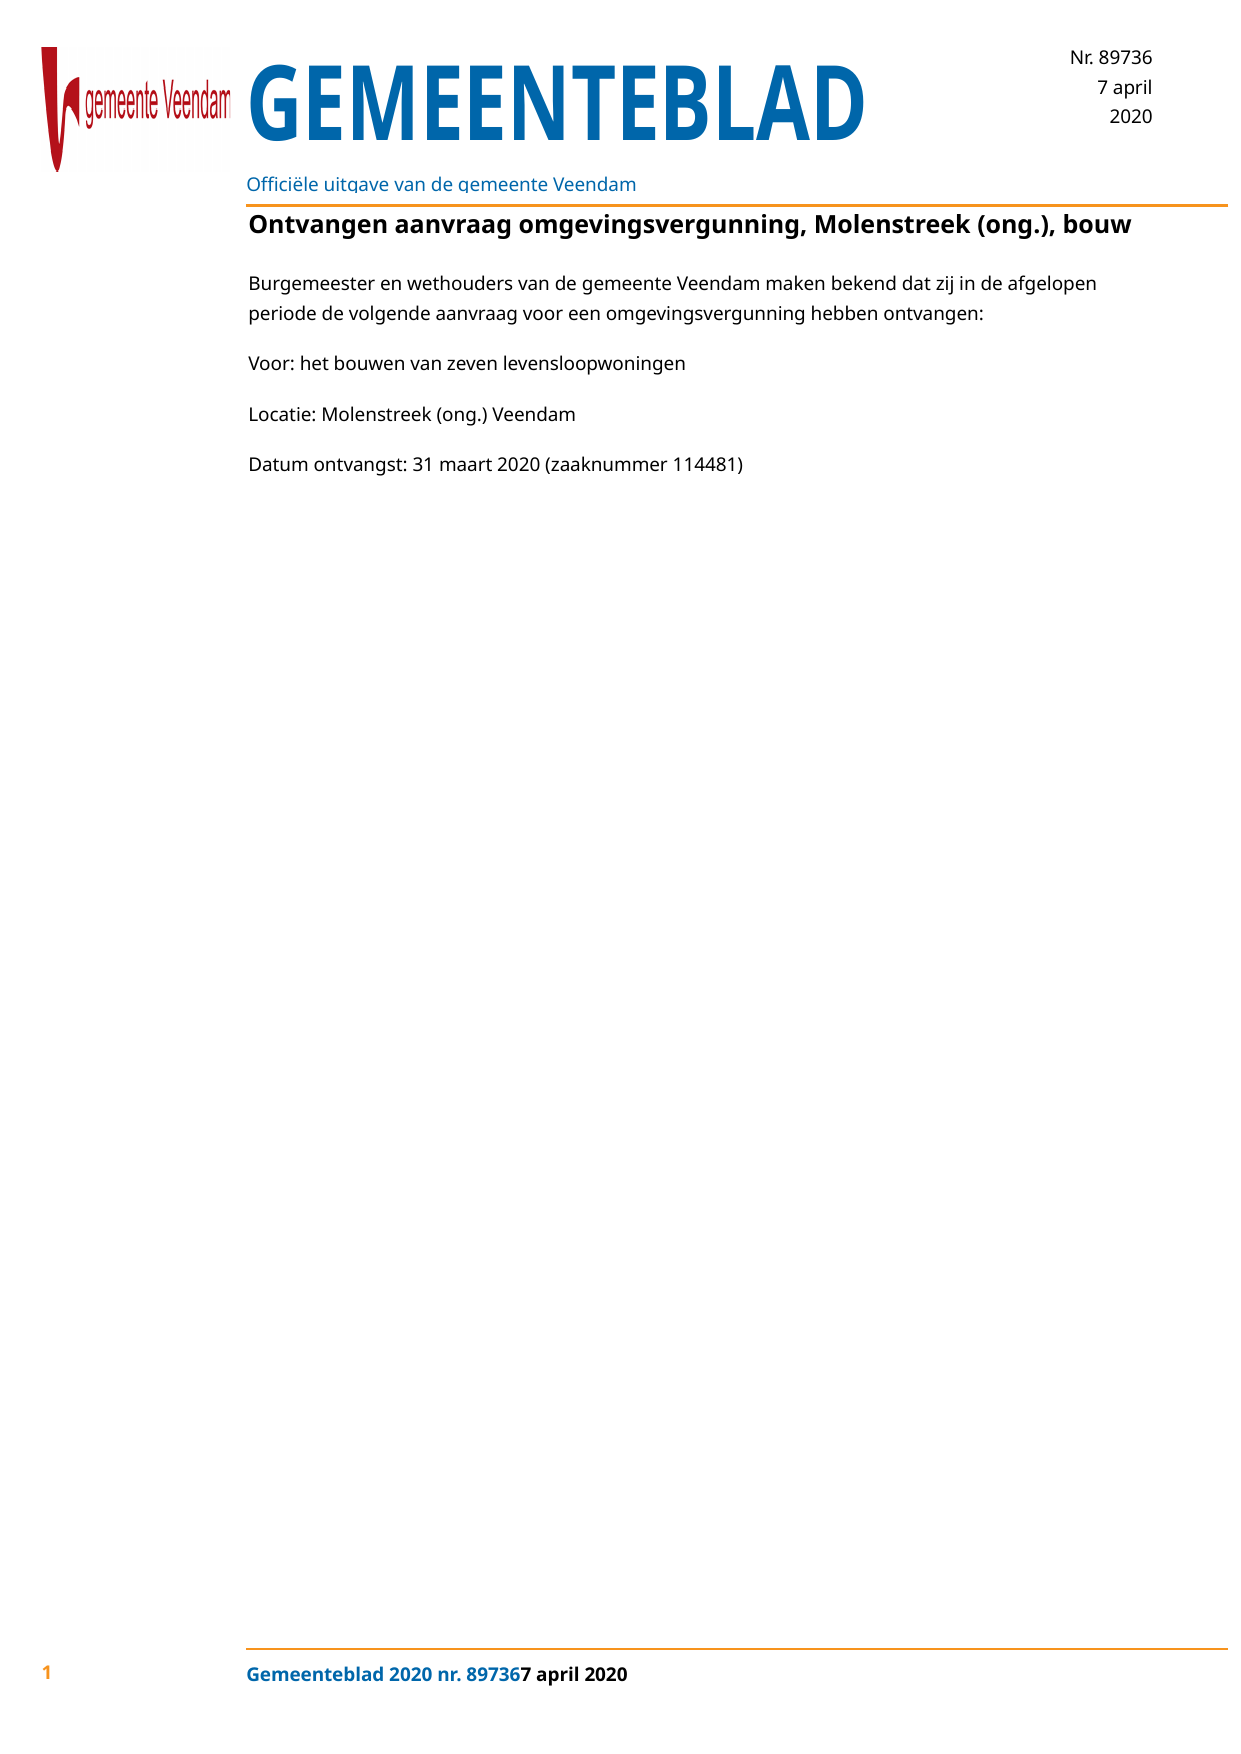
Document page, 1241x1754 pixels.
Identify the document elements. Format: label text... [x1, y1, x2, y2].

text Locatie: Molenstreek (ong.) Veendam [248, 401, 1152, 426]
text Burgemeester en wethouders van de gemeente Veendam maken bekend dat zij in de afgelopen periode de volgende aanvraag voor een omgevingsvergunning hebben ontvangen: [248, 270, 1152, 326]
text Voor: het bouwen van zeven levensloopwoningen [248, 350, 1152, 376]
picture [41, 47, 231, 172]
text Datum ontvangst: 31 maart 2020 (zaaknummer 114481) [248, 451, 1152, 477]
text Ontvangen aanvraag omgevingsvergunning, Molenstreek (ong.), bouw [248, 207, 1152, 241]
